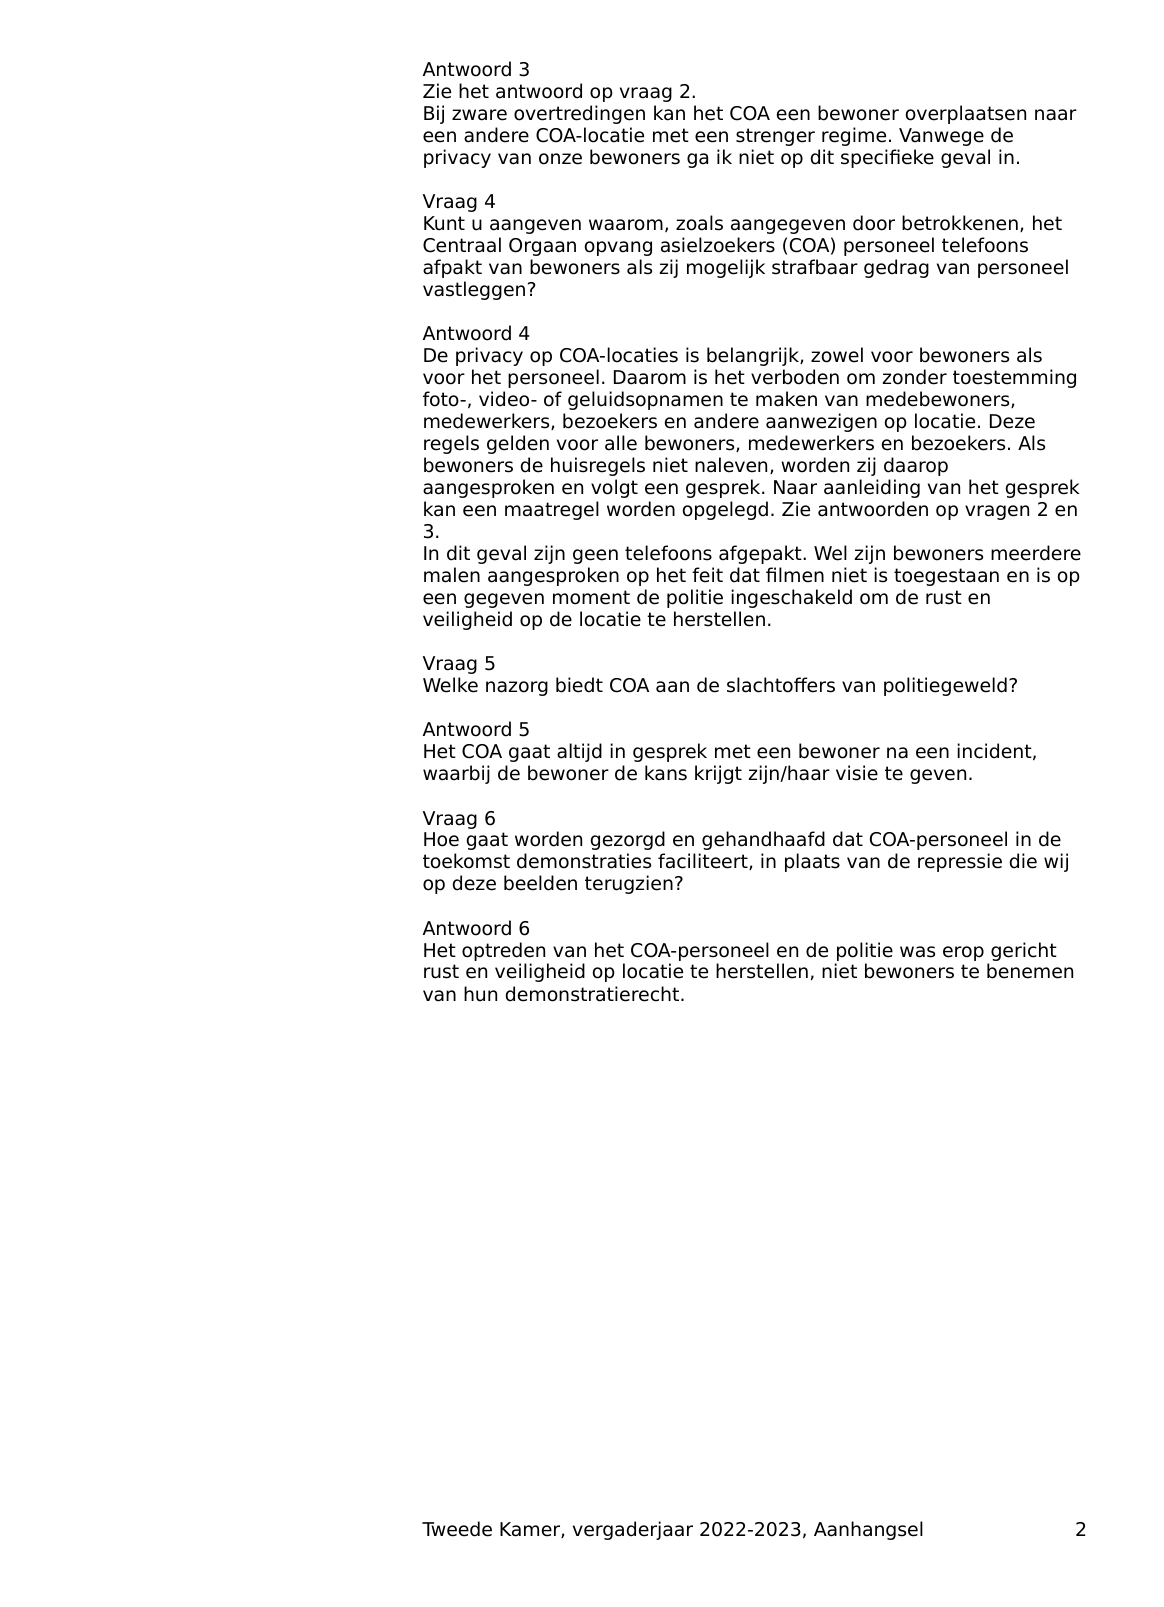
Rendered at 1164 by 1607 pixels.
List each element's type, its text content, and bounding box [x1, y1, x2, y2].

text Het COA gaat altijd in gesprek met een bewoner na een incident, waarbij de bewoner de kans krijgt zijn/haar visie te geven. [422, 741, 1087, 785]
text Antwoord 4 [422, 323, 1087, 345]
text Vraag 4 [422, 191, 1087, 213]
text Vraag 6 [422, 807, 1087, 829]
text Kunt u aangeven waarom, zoals aangegeven door betrokkenen, het Centraal Orgaan opvang asielzoekers (COA) personeel telefoons afpakt van bewoners als zij mogelijk strafbaar gedrag van personeel vastleggen? [422, 213, 1087, 301]
text Welke nazorg biedt COA aan de slachtoffers van politiegeweld? [422, 675, 1087, 697]
text Antwoord 5 [422, 719, 1087, 741]
text Hoe gaat worden gezorgd en gehandhaafd dat COA-personeel in de toekomst demonstraties faciliteert, in plaats van de repressie die wij op deze beelden terugzien? [422, 829, 1087, 895]
text In dit geval zijn geen telefoons afgepakt. Wel zijn bewoners meerdere malen aangesproken op het feit dat filmen niet is toegestaan en is op een gegeven moment de politie ingeschakeld om de rust en veiligheid op de locatie te herstellen. [422, 543, 1087, 631]
text Bij zware overtredingen kan het COA een bewoner overplaatsen naar een andere COA-locatie met een strenger regime. Vanwege de privacy van onze bewoners ga ik niet op dit specifieke geval in. [422, 103, 1087, 169]
text Het optreden van het COA-personeel en de politie was erop gericht rust en veiligheid op locatie te herstellen, niet bewoners te benemen van hun demonstratierecht. [422, 939, 1087, 1005]
text Antwoord 6 [422, 917, 1087, 939]
text Antwoord 3 [422, 59, 1087, 81]
text Zie het antwoord op vraag 2. [422, 81, 1087, 103]
text Vraag 5 [422, 653, 1087, 675]
text De privacy op COA-locaties is belangrijk, zowel voor bewoners als voor het personeel. Daarom is het verboden om zonder toestemming foto-, video- of geluidsopnamen te maken van medebewoners, medewerkers, bezoekers en andere aanwezigen op locatie. Deze regels gelden voor alle bewoners, medewerkers en bezoekers. Als bewoners de huisregels niet naleven, worden zij daarop aangesproken en volgt een gesprek. Naar aanleiding van het gesprek kan een maatregel worden opgelegd. Zie antwoorden op vragen 2 en 3. [422, 345, 1087, 543]
